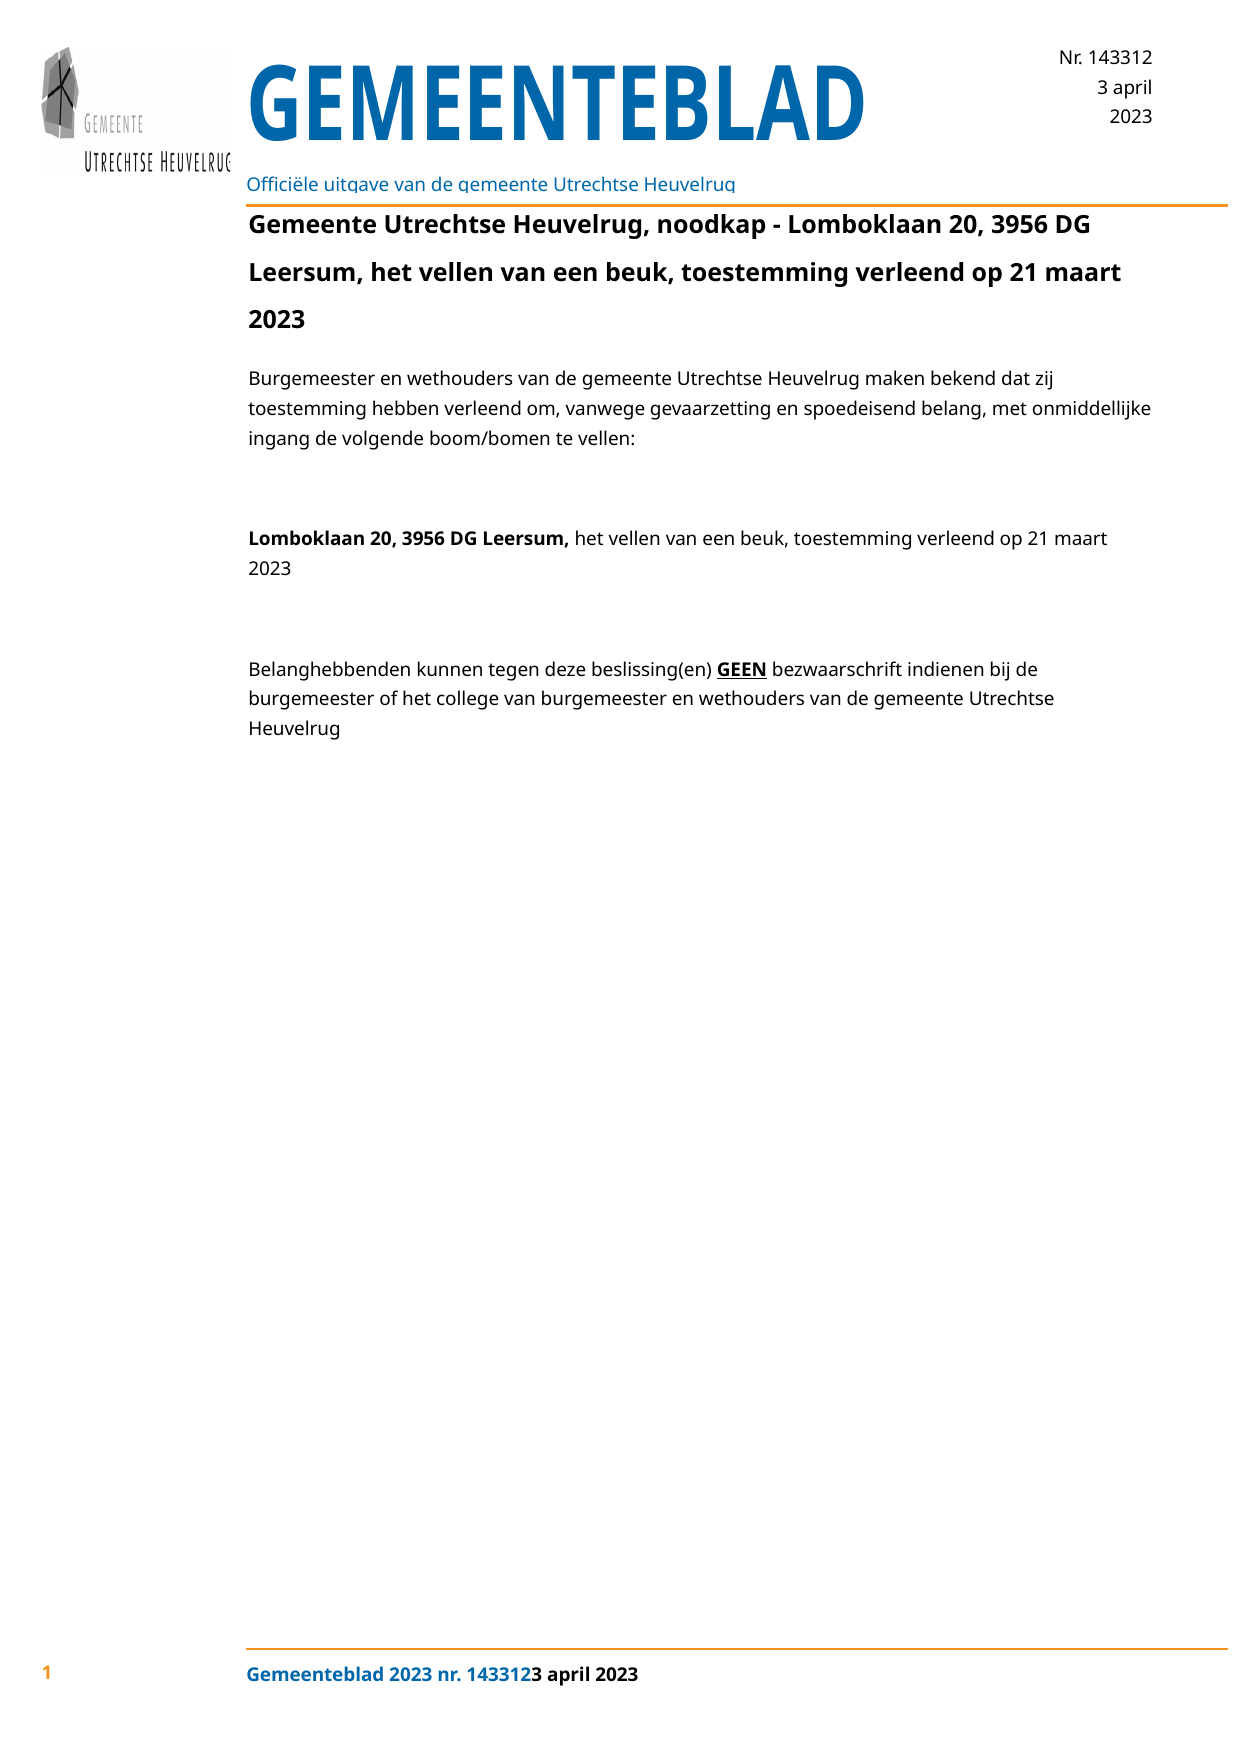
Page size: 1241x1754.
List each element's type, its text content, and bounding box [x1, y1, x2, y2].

picture [41, 47, 231, 172]
text Lomboklaan 20, 3956 DG Leersum, het vellen van een beuk, toestemming verleend op 21 maart 2023 [248, 526, 1152, 581]
text Gemeente Utrechtse Heuvelrug, noodkap - Lomboklaan 20, 3956 DG Leersum, het vellen van een beuk, toestemming verleend op 21 maart 2023 [248, 207, 1152, 336]
text Belanghebbenden kunnen tegen deze beslissing(en) GEEN bezwaarschrift indienen bij de burgemeester of het college van burgemeester en wethouders van de gemeente Utrechtse Heuvelrug [248, 656, 1152, 741]
text Burgemeester en wethouders van de gemeente Utrechtse Heuvelrug maken bekend dat zij toestemming hebben verleend om, vanwege gevaarzetting en spoedeisend belang, met onmiddellijke ingang de volgende boom/bomen te vellen: [248, 366, 1152, 450]
